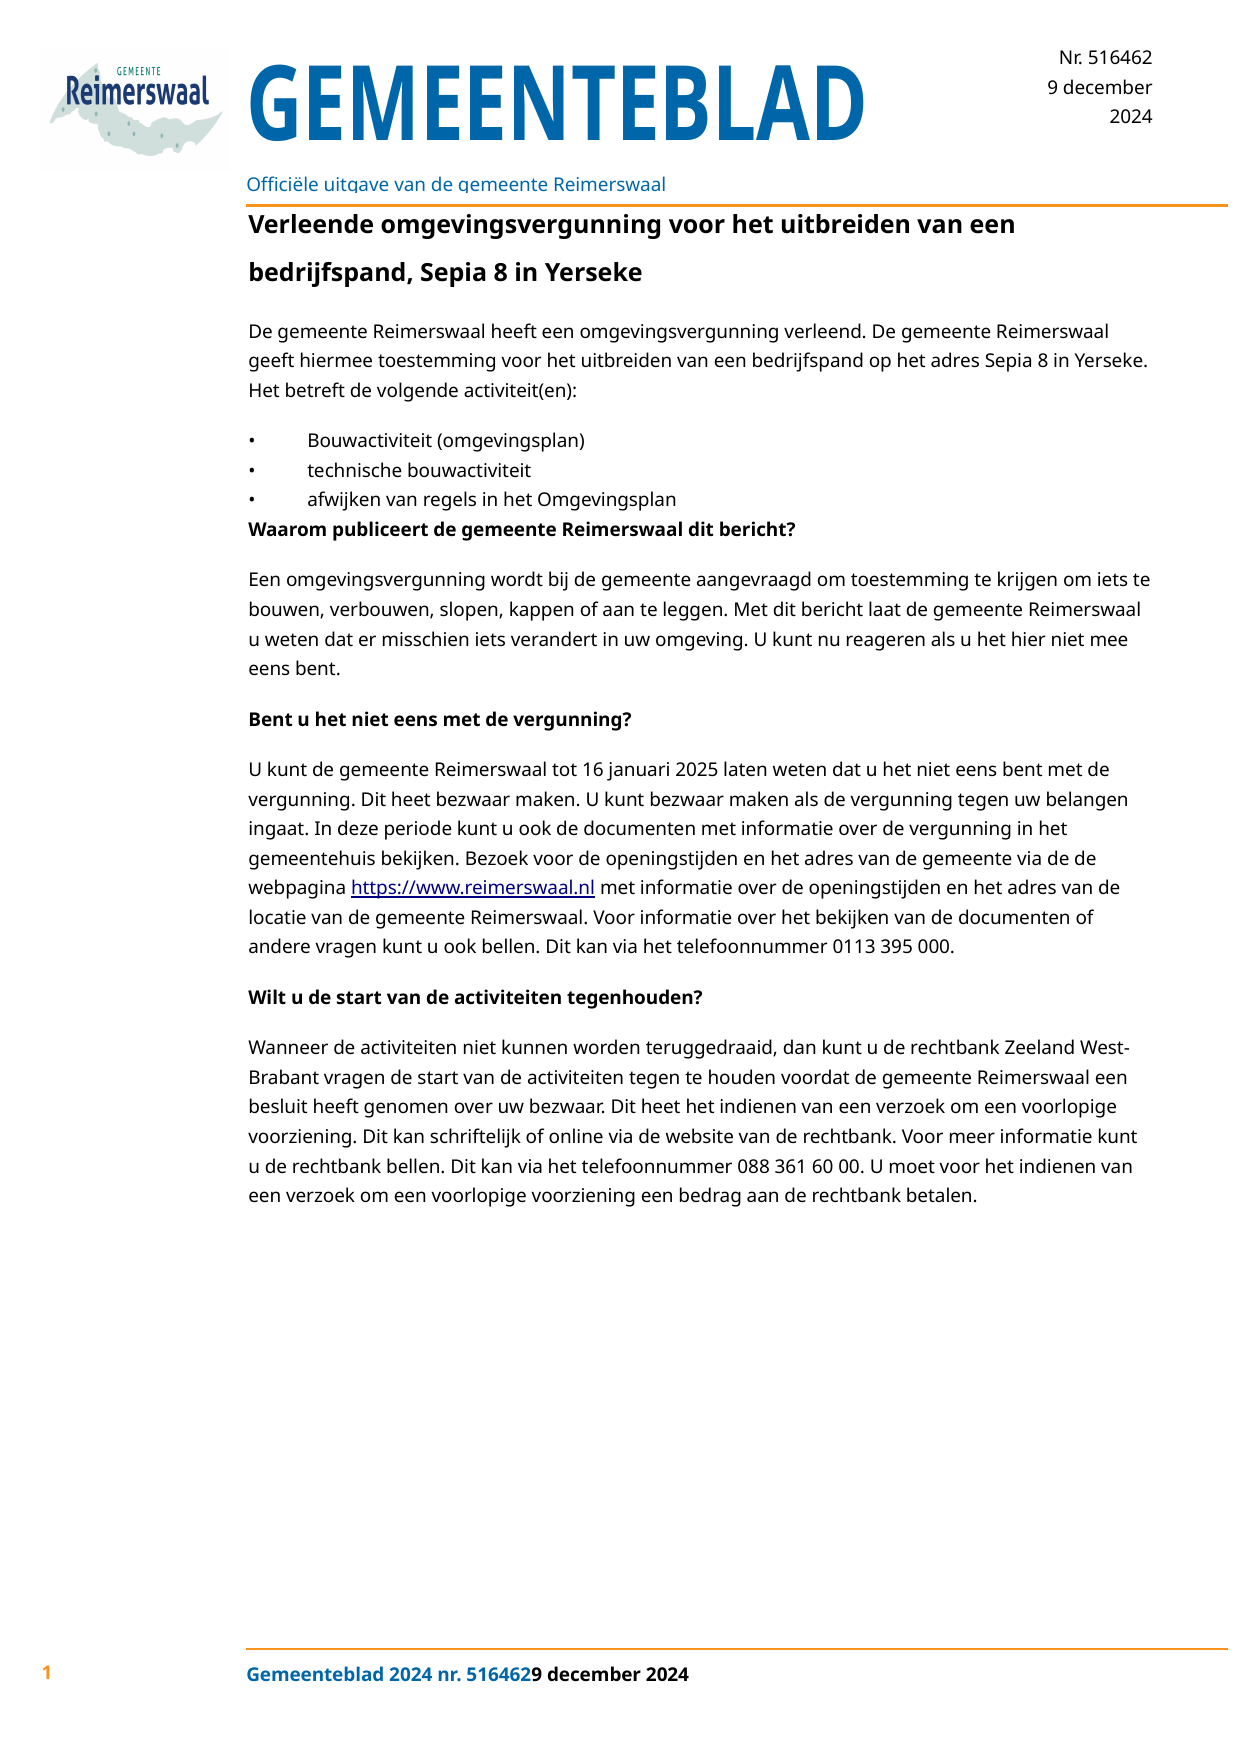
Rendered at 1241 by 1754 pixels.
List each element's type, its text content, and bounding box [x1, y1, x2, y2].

text U kunt de gemeente Reimerswaal tot 16 januari 2025 laten weten dat u het niet eens bent met de vergunning. Dit heet bezwaar maken. U kunt bezwaar maken als de vergunning tegen uw belangen ingaat. In deze periode kunt u ook de documenten met informatie over de vergunning in het gemeentehuis bekijken. Bezoek voor de openingstijden en het adres van de gemeente via de de webpagina https://www.reimerswaal.nl met informatie over de openingstijden en het adres van de locatie van de gemeente Reimerswaal. Voor informatie over het bekijken van de documenten of andere vragen kunt u ook bellen. Dit kan via het telefoonnummer 0113 395 000. [248, 756, 1152, 959]
text Een omgevingsvergunning wordt bij de gemeente aangevraagd om toestemming te krijgen om iets te bouwen, verbouwen, slopen, kappen of aan te leggen. Met dit bericht laat de gemeente Reimerswaal u weten dat er misschien iets verandert in uw omgeving. U kunt nu reageren als u het hier niet mee eens bent. [248, 567, 1152, 681]
text Verleende omgevingsvergunning voor het uitbreiden van een bedrijfspand, Sepia 8 in Yerseke [248, 207, 1152, 288]
list Bouwactiviteit (omgevingsplan) [248, 427, 1152, 453]
text Waarom publiceert de gemeente Reimerswaal dit bericht? [248, 516, 1152, 542]
list technische bouwactiviteit [248, 457, 1152, 483]
list afwijken van regels in het Omgevingsplan [248, 487, 1152, 512]
text De gemeente Reimerswaal heeft een omgevingsvergunning verleend. De gemeente Reimerswaal geeft hiermee toestemming voor het uitbreiden van een bedrijfspand op het adres Sepia 8 in Yerseke. Het betreft de volgende activiteit(en): [248, 318, 1152, 403]
text Wanneer de activiteiten niet kunnen worden teruggedraaid, dan kunt u de rechtbank Zeeland West-Brabant vragen de start van de activiteiten tegen te houden voordat de gemeente Reimerswaal een besluit heeft genomen over uw bezwaar. Dit heet het indienen van een verzoek om een voorlopige voorziening. Dit kan schriftelijk of online via de website van de rechtbank. Voor meer informatie kunt u de rechtbank bellen. Dit kan via het telefoonnummer 088 361 60 00. U moet voor het indienen van een verzoek om een voorlopige voorziening een bedrag aan de rechtbank betalen. [248, 1034, 1152, 1208]
text Bent u het niet eens met de vergunning? [248, 706, 1152, 732]
picture [41, 47, 231, 172]
text Wilt u de start van de activiteiten tegenhouden? [248, 984, 1152, 1010]
